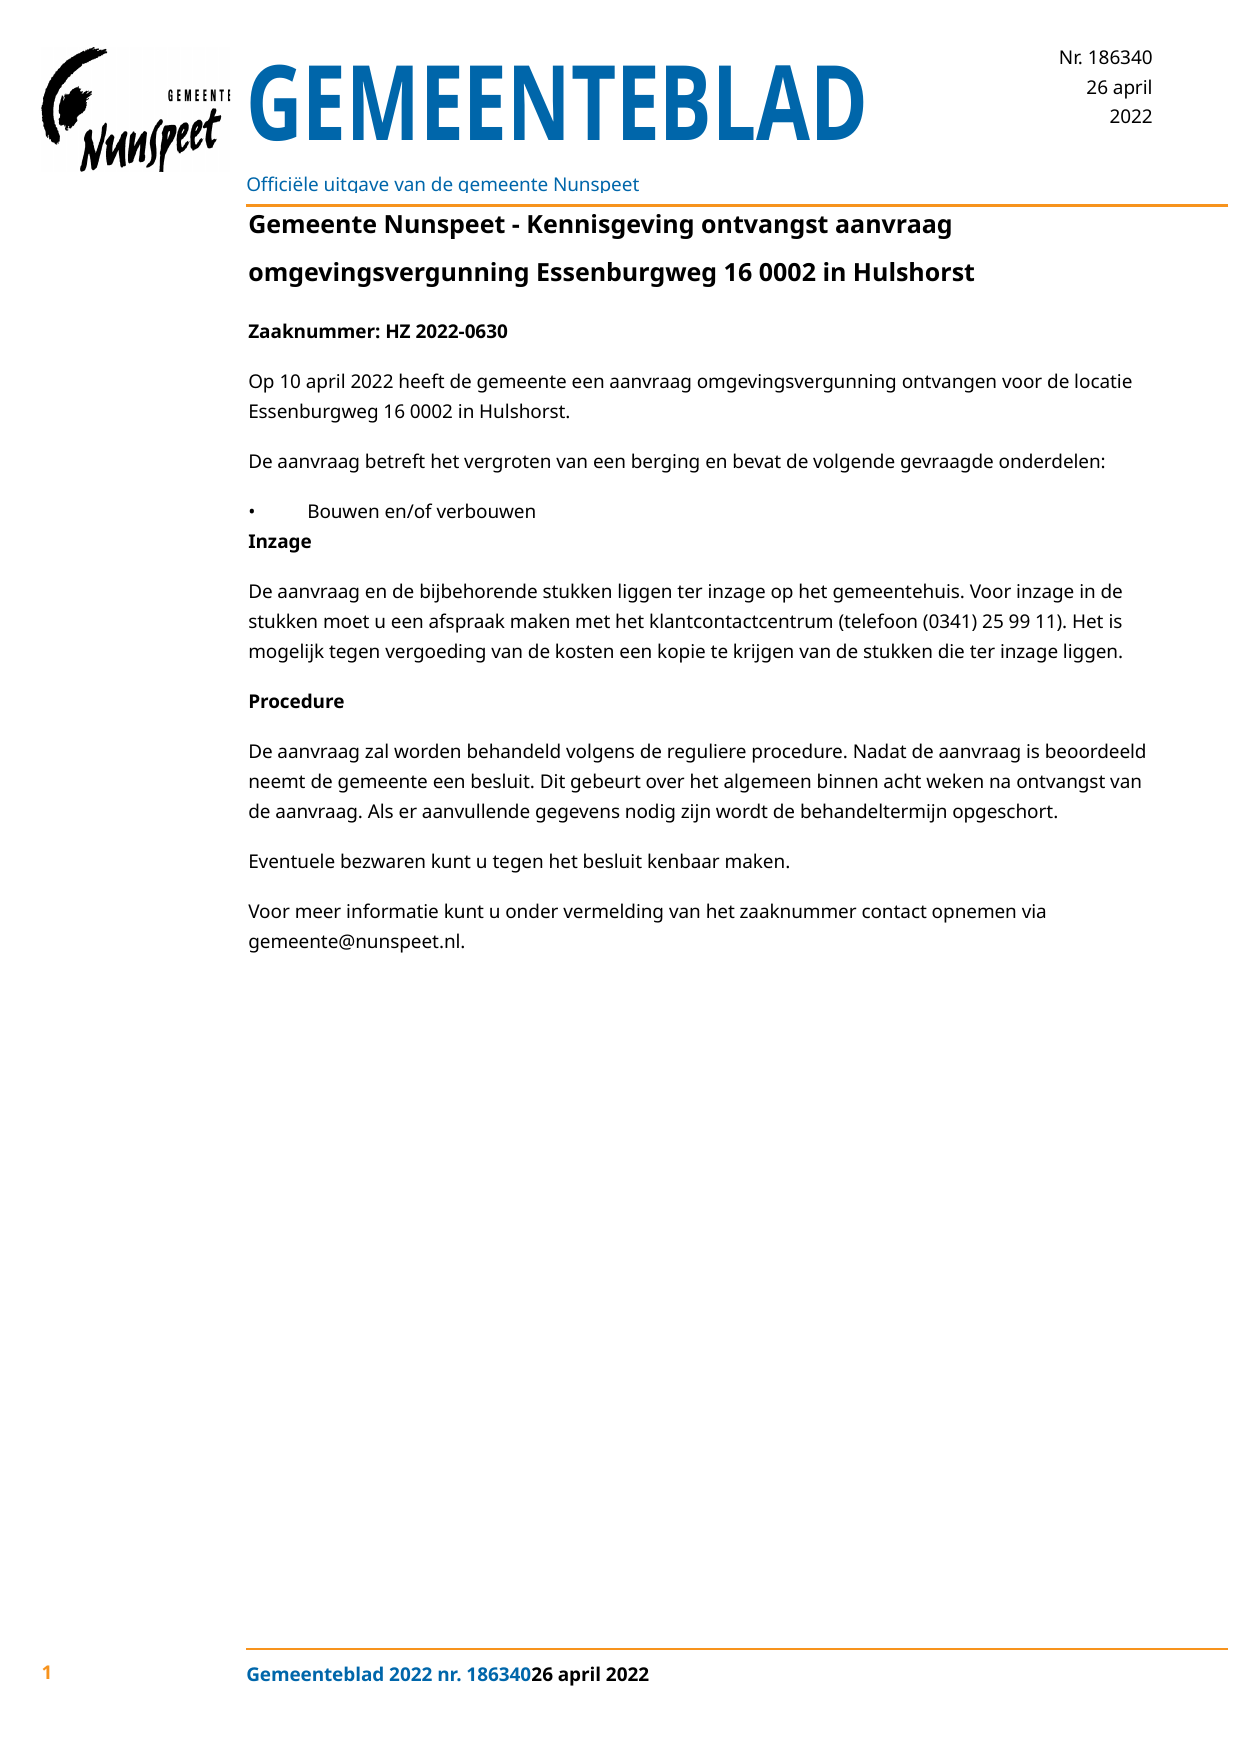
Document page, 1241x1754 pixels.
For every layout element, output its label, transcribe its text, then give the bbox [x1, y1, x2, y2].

picture [41, 47, 231, 172]
text Zaaknummer: HZ 2022-0630 [248, 318, 1152, 344]
text Inzage [248, 528, 1152, 554]
text De aanvraag zal worden behandeld volgens de reguliere procedure. Nadat de aanvraag is beoordeeld neemt de gemeente een besluit. Dit gebeurt over het algemeen binnen acht weken na ontvangst van de aanvraag. Als er aanvullende gegevens nodig zijn wordt de behandeltermijn opgeschort. [248, 739, 1152, 824]
text De aanvraag en de bijbehorende stukken liggen ter inzage op het gemeentehuis. Voor inzage in de stukken moet u een afspraak maken met het klantcontactcentrum (telefoon (0341) 25 99 11). Het is mogelijk tegen vergoeding van de kosten een kopie te krijgen van de stukken die ter inzage liggen. [248, 579, 1152, 664]
text Op 10 april 2022 heeft de gemeente een aanvraag omgevingsvergunning ontvangen voor de locatie Essenburgweg 16 0002 in Hulshorst. [248, 368, 1152, 424]
text Gemeente Nunspeet - Kennisgeving ontvangst aanvraag omgevingsvergunning Essenburgweg 16 0002 in Hulshorst [248, 207, 1152, 288]
text De aanvraag betreft het vergroten van een berging en bevat de volgende gevraagde onderdelen: [248, 448, 1152, 474]
text Procedure [248, 688, 1152, 714]
text Voor meer informatie kunt u onder vermelding van het zaaknummer contact opnemen via gemeente@nunspeet.nl. [248, 899, 1152, 954]
text Eventuele bezwaren kunt u tegen het besluit kenbaar maken. [248, 848, 1152, 874]
list Bouwen en/of verbouwen [248, 499, 1152, 524]
